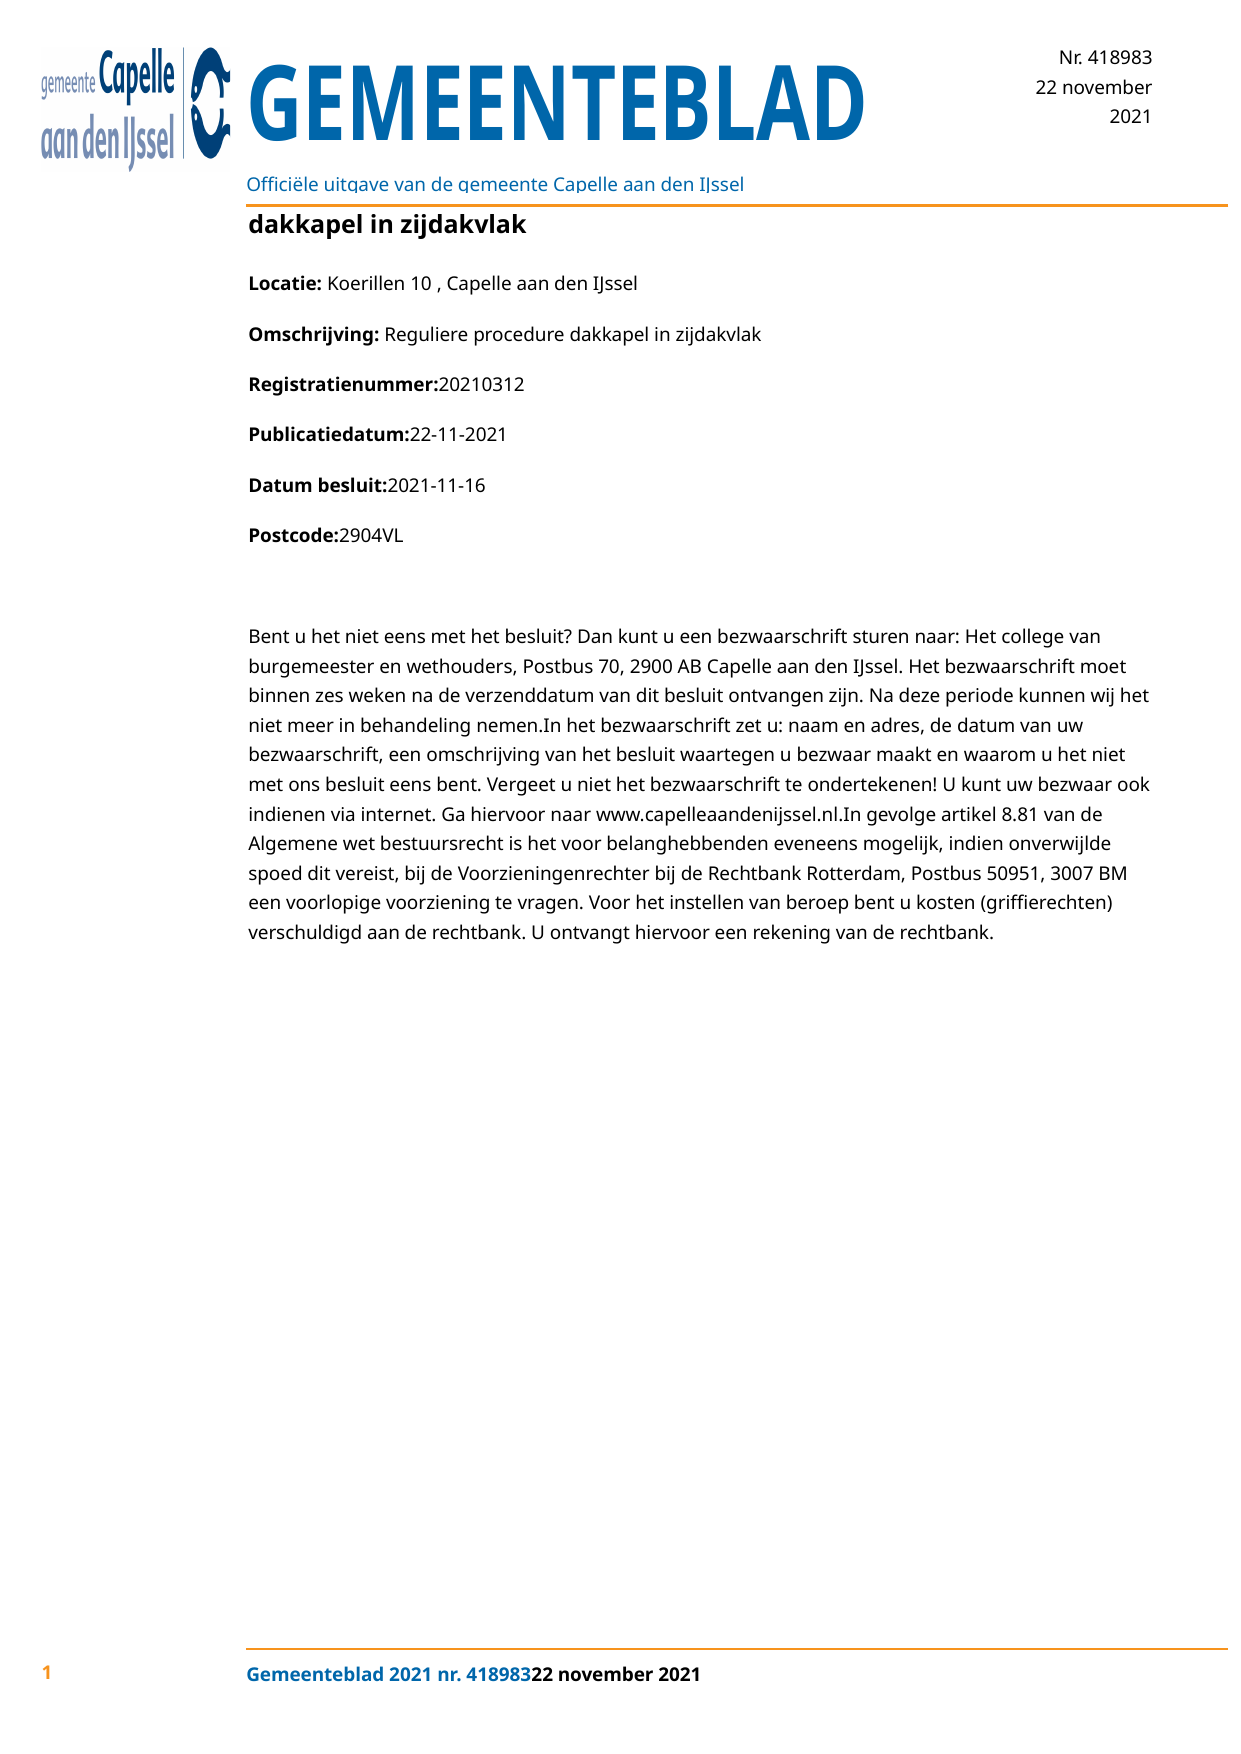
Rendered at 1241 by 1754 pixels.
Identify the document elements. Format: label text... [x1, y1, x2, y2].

text dakkapel in zijdakvlak [248, 207, 1152, 241]
text Locatie: Koerillen 10 , Capelle aan den IJssel [248, 270, 1152, 296]
picture [41, 47, 231, 172]
text Publicatiedatum:22-11-2021 [248, 422, 1152, 447]
text Registratienummer:20210312 [248, 371, 1152, 397]
text Bent u het niet eens met het besluit? Dan kunt u een bezwaarschrift sturen naar: Het college van burgemeester en wethouders, Postbus 70, 2900 AB Capelle aan den IJssel. Het bezwaarschrift moet binnen zes weken na de verzenddatum van dit besluit ontvangen zijn. Na deze periode kunnen wij het niet meer in behandeling nemen.In het bezwaarschrift zet u: naam en adres, de datum van uw bezwaarschrift, een omschrijving van het besluit waartegen u bezwaar maakt en waarom u het niet met ons besluit eens bent. Vergeet u niet het bezwaarschrift te ondertekenen! U kunt uw bezwaar ook indienen via internet. Ga hiervoor naar www.capelleaandenijssel.nl.In gevolge artikel 8.81 van de Algemene wet bestuursrecht is het voor belanghebbenden eveneens mogelijk, indien onverwijlde spoed dit vereist, bij de Voorzieningenrechter bij de Rechtbank Rotterdam, Postbus 50951, 3007 BM een voorlopige voorziening te vragen. Voor het instellen van beroep bent u kosten (griffierechten) verschuldigd aan de rechtbank. U ontvangt hiervoor een rekening van de rechtbank. [248, 623, 1152, 945]
text Postcode:2904VL [248, 522, 1152, 548]
text Omschrijving: Reguliere procedure dakkapel in zijdakvlak [248, 321, 1152, 346]
text Datum besluit:2021-11-16 [248, 472, 1152, 498]
